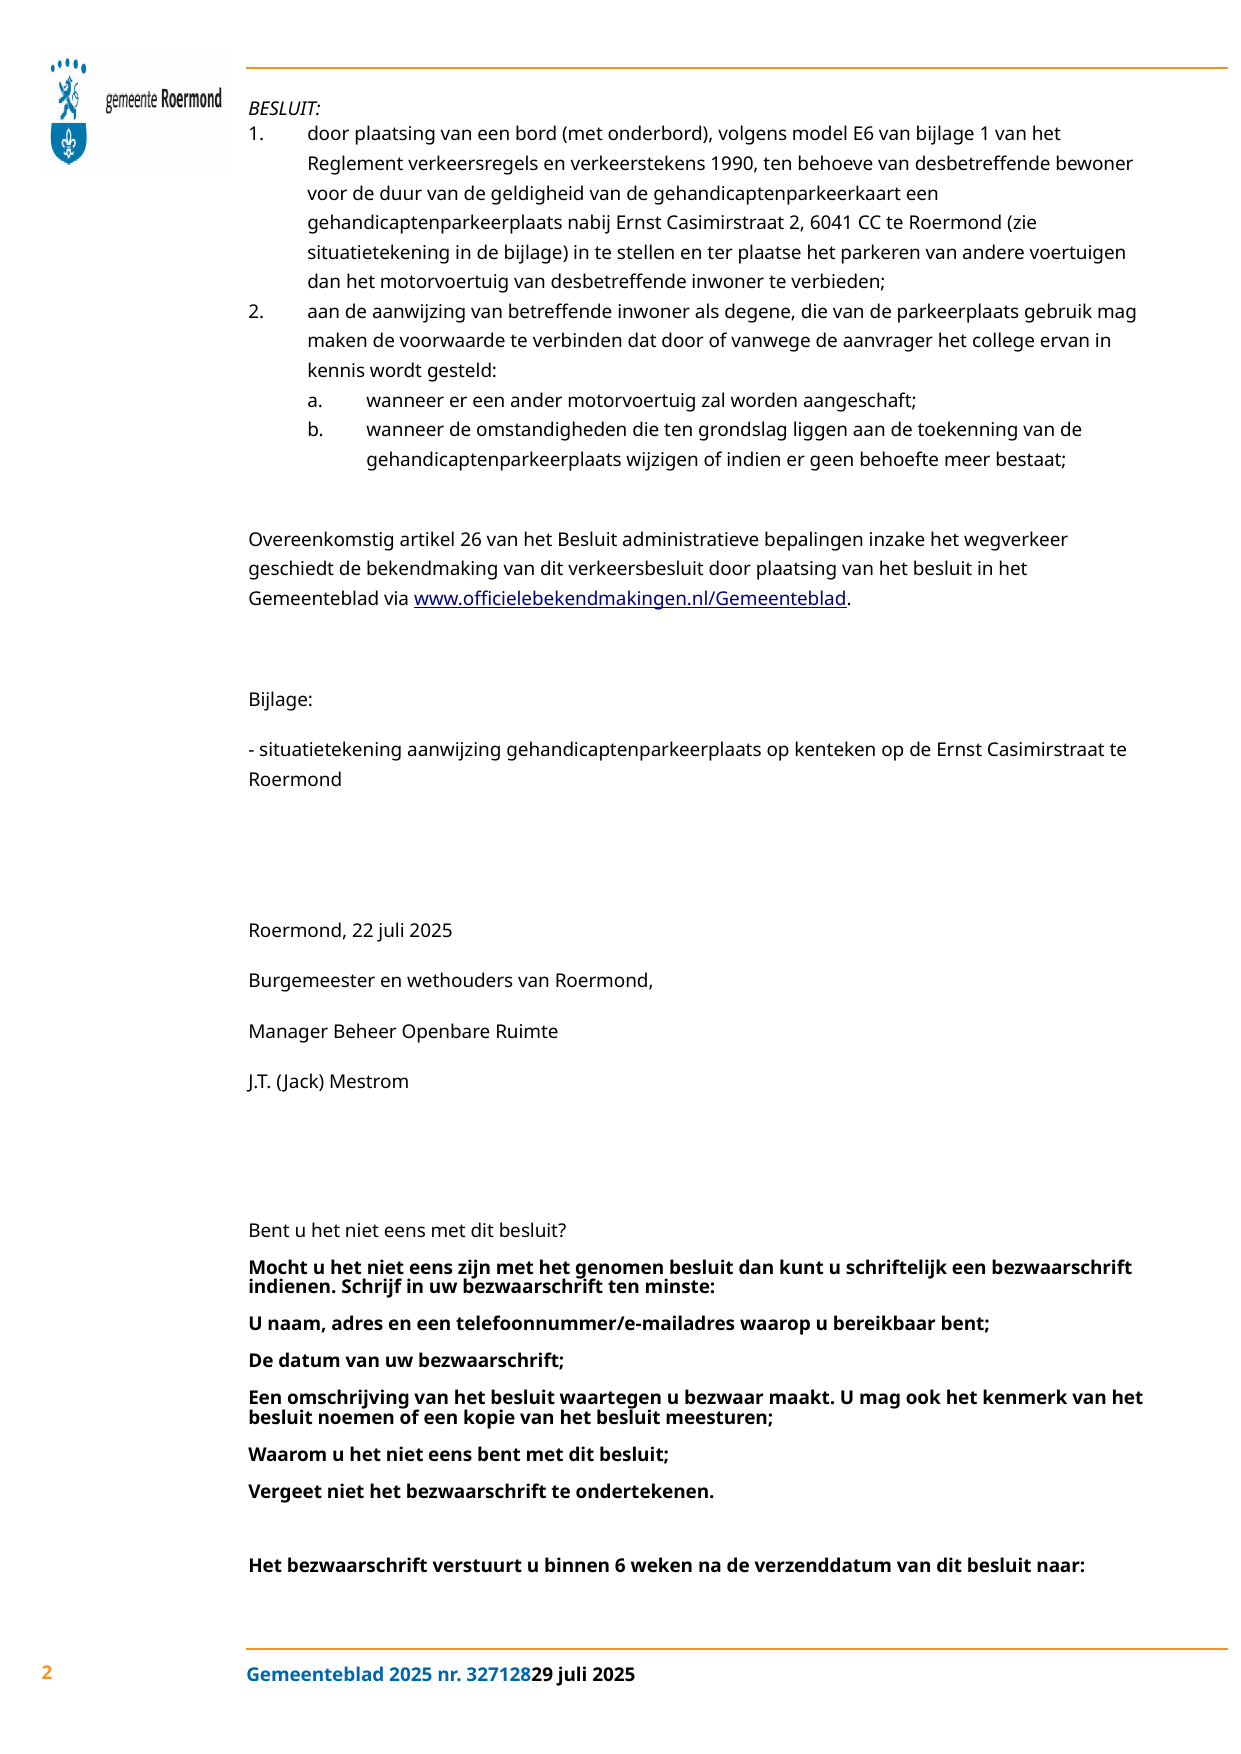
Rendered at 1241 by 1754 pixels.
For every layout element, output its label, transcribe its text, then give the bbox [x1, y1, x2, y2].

text Een omschrijving van het besluit waartegen u bezwaar maakt. U mag ook het kenmerk van het besluit noemen of een kopie van het besluit meesturen; [248, 1389, 1152, 1428]
text Bijlage: [248, 686, 1152, 712]
picture [41, 47, 231, 172]
text Mocht u het niet eens zijn met het genomen besluit dan kunt u schriftelijk een bezwaarschrift indienen. Schrijf in uw bezwaarschrift ten minste: [248, 1259, 1152, 1298]
text De datum van uw bezwaarschrift; [248, 1352, 1152, 1372]
text Vergeet niet het bezwaarschrift te ondertekenen. [248, 1483, 1152, 1502]
list aan de aanwijzing van betreffende inwoner als degene, die van de parkeerplaats gebruik mag maken de voorwaarde te verbinden dat door of vanwege de aanvrager het college ervan in kennis wordt gesteld: [248, 298, 1152, 383]
list wanneer de omstandigheden die ten grondslag liggen aan de toekenning van de gehandicaptenparkeerplaats wijzigen of indien er geen behoefte meer bestaat; [307, 416, 1152, 472]
text Burgemeester en wethouders van Roermond, [248, 968, 1152, 993]
text Bent u het niet eens met dit besluit? [248, 1222, 1152, 1241]
text J.T. (Jack) Mestrom [248, 1068, 1152, 1094]
text Het bezwaarschrift verstuurt u binnen 6 weken na de verzenddatum van dit besluit naar: [248, 1557, 1152, 1576]
list wanneer er een ander motorvoertuig zal worden aangeschaft; [307, 387, 1152, 412]
text Manager Beheer Openbare Ruimte [248, 1018, 1152, 1044]
text Overeenkomstig artikel 26 van het Besluit administratieve bepalingen inzake het wegverkeer geschiedt de bekendmaking van dit verkeersbesluit door plaatsing van het besluit in het Gemeenteblad via www.officielebekendmakingen.nl/Gemeenteblad. [248, 526, 1152, 611]
text Roermond, 22 juli 2025 [248, 917, 1152, 943]
text - situatietekening aanwijzing gehandicaptenparkeerplaats op kenteken op de Ernst Casimirstraat te Roermond [248, 736, 1152, 792]
list door plaatsing van een bord (met onderbord), volgens model E6 van bijlage 1 van het Reglement verkeersregels en verkeerstekens 1990, ten behoeve van desbetreffende bewoner voor de duur van de geldigheid van de gehandicaptenparkeerkaart een gehandicaptenparkeerplaats nabij Ernst Casimirstraat 2, 6041 CC te Roermond (zie situatietekening in de bijlage) in te stellen en ter plaatse het parkeren van andere voertuigen dan het motorvoertuig van desbetreffende inwoner te verbieden; [248, 121, 1152, 294]
text Waarom u het niet eens bent met dit besluit; [248, 1446, 1152, 1465]
text BESLUIT: [248, 95, 1152, 121]
text U naam, adres en een telefoonnummer/e-mailadres waarop u bereikbaar bent; [248, 1315, 1152, 1335]
